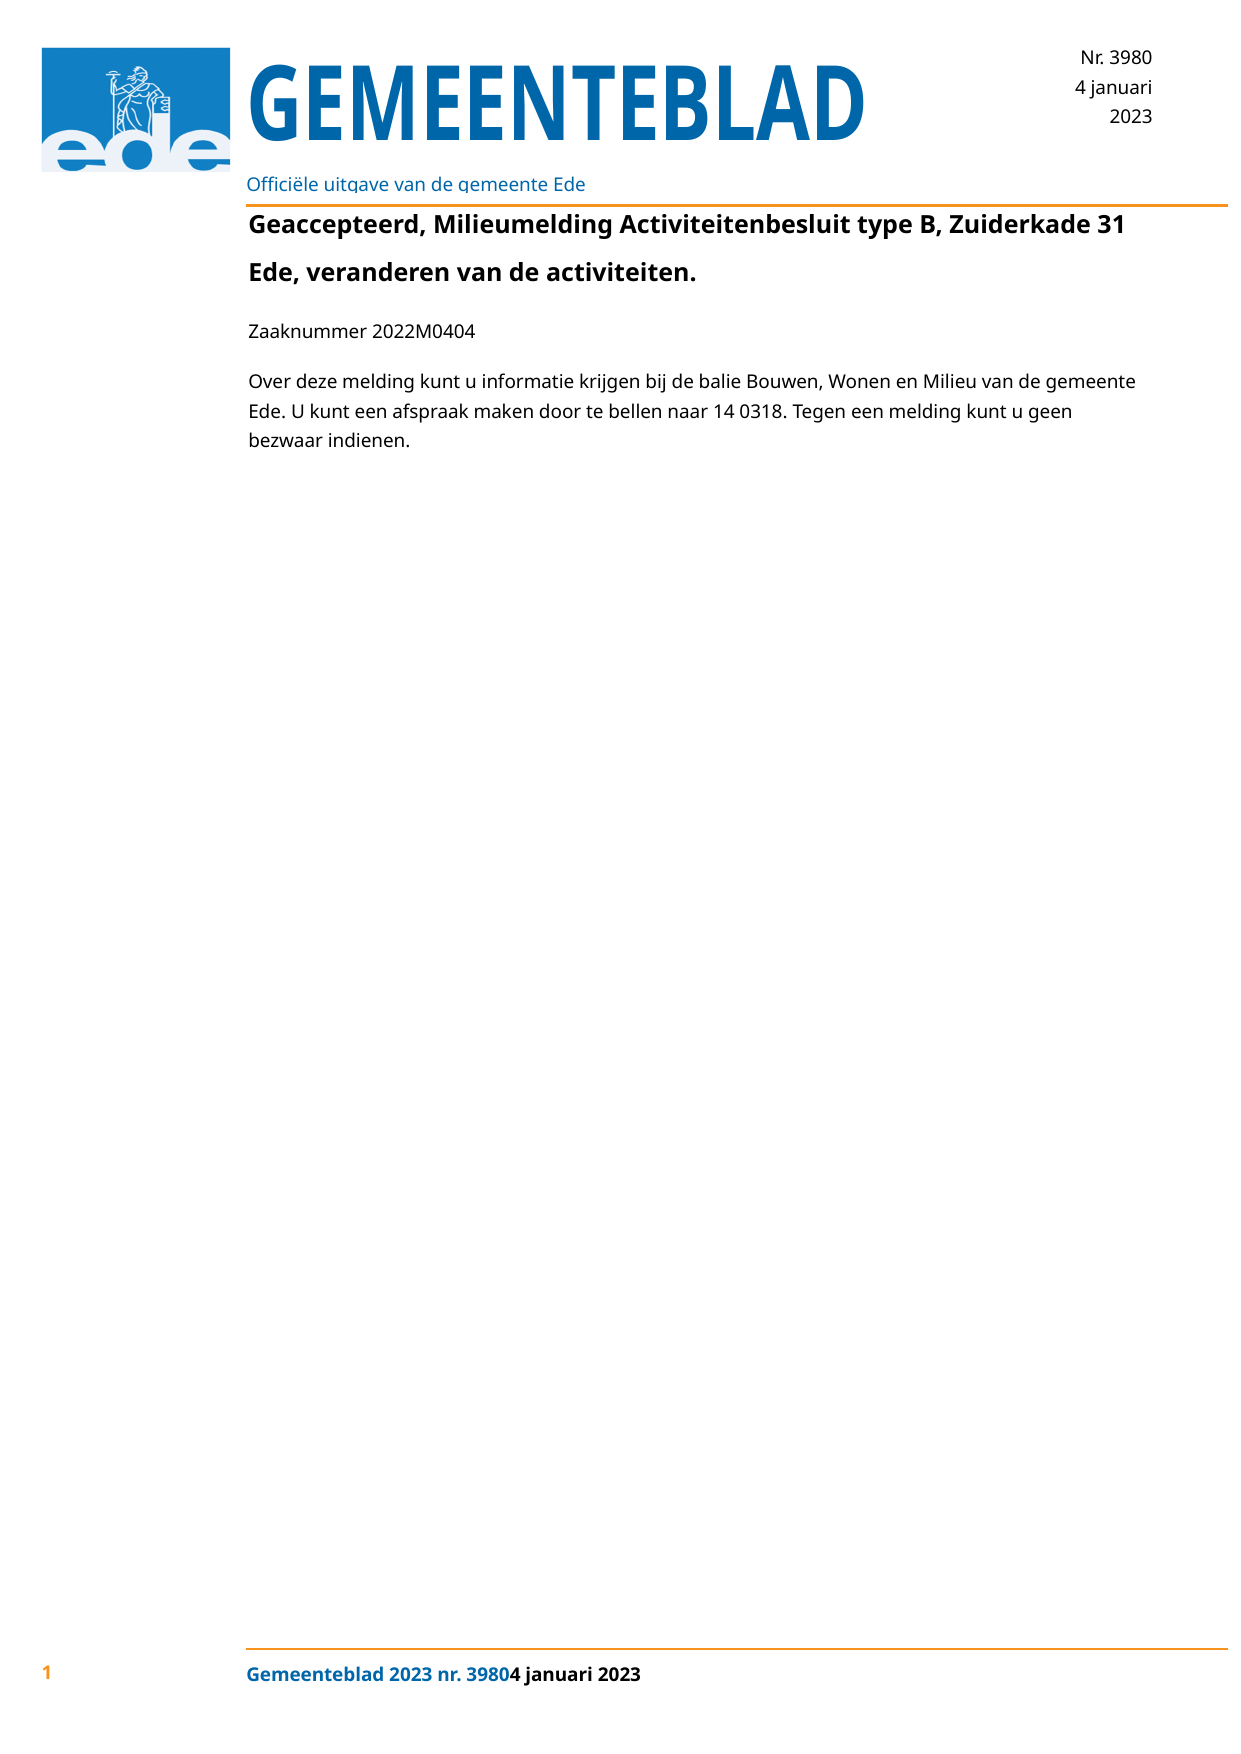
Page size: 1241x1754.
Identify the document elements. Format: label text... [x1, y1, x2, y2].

picture [41, 47, 231, 172]
text Geaccepteerd, Milieumelding Activiteitenbesluit type B, Zuiderkade 31 Ede, veranderen van de activiteiten. [248, 207, 1152, 288]
text Zaaknummer 2022M0404 [248, 318, 1152, 344]
text Over deze melding kunt u informatie krijgen bij de balie Bouwen, Wonen en Milieu van de gemeente Ede. U kunt een afspraak maken door te bellen naar 14 0318. Tegen een melding kunt u geen bezwaar indienen. [248, 368, 1152, 453]
